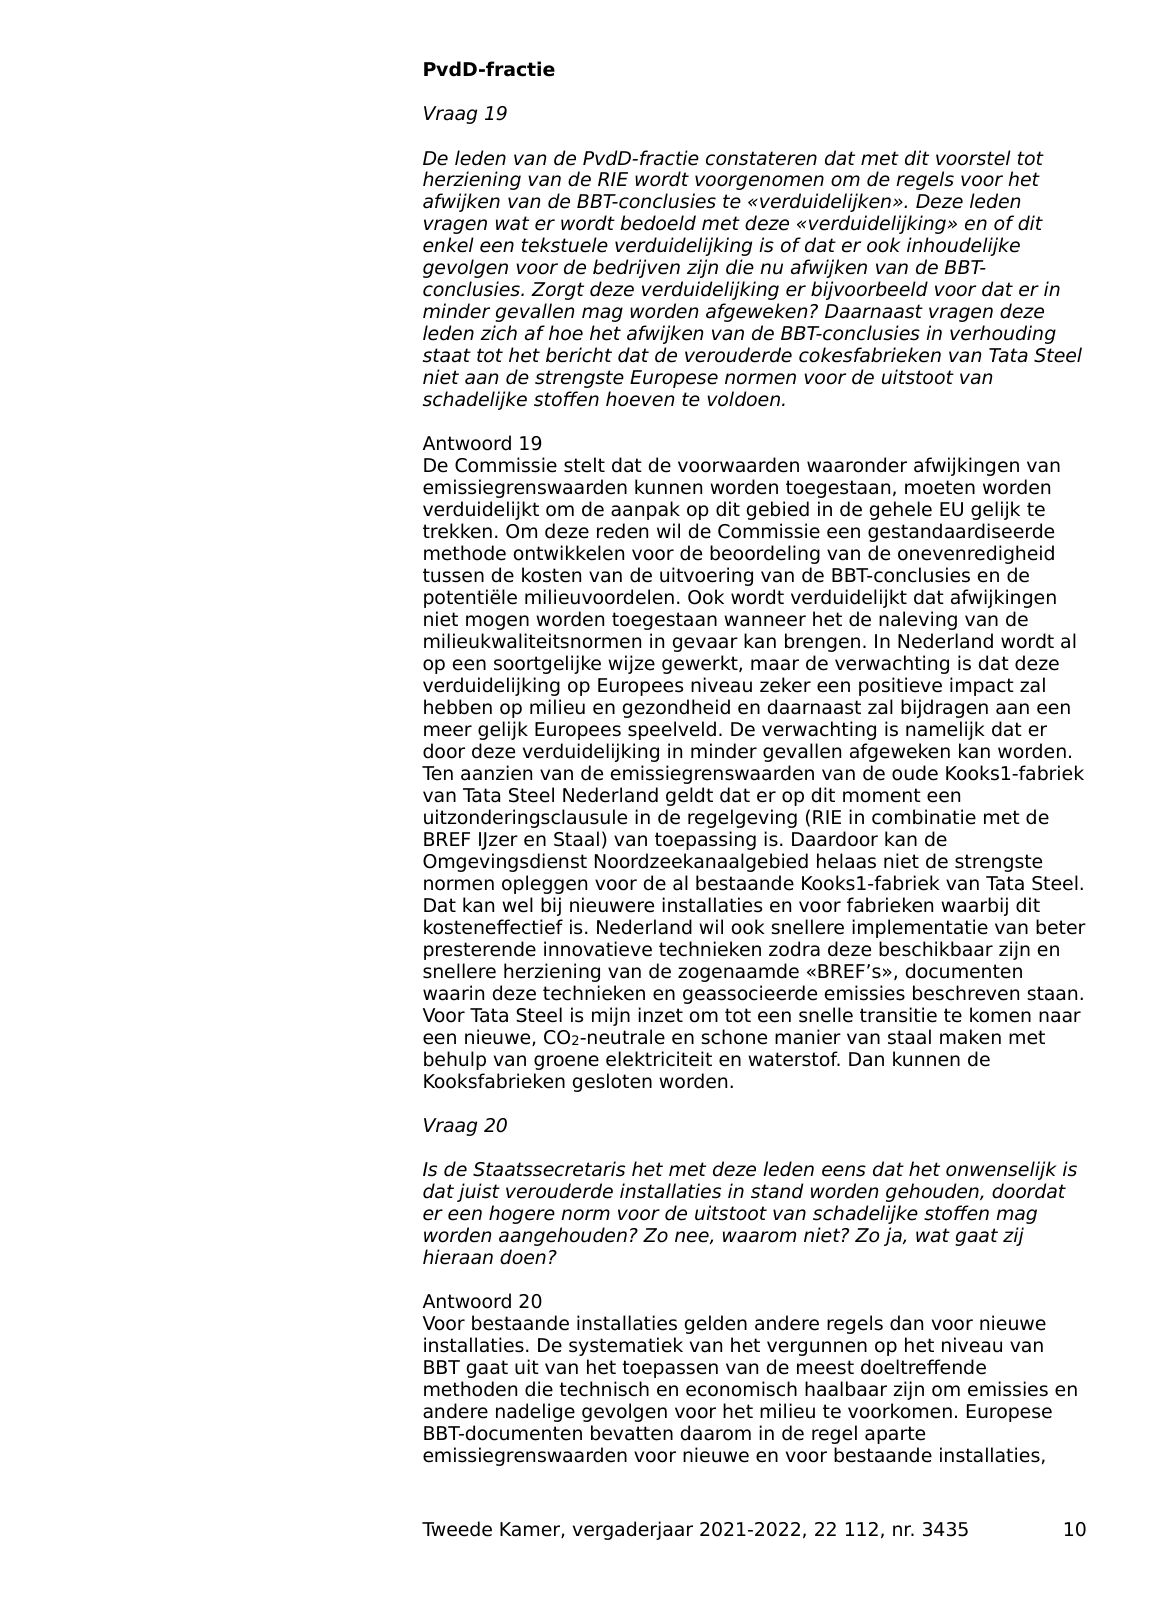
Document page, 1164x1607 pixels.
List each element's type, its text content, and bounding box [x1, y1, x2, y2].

text De leden van de PvdD-fractie constateren dat met dit voorstel tot herziening van de RIE wordt voorgenomen om de regels voor het afwijken van de BBT-conclusies te «verduidelijken». Deze leden vragen wat er wordt bedoeld met deze «verduidelijking» en of dit enkel een tekstuele verduidelijking is of dat er ook inhoudelijke gevolgen voor de bedrijven zijn die nu afwijken van de BBT-conclusies. Zorgt deze verduidelijking er bijvoorbeeld voor dat er in minder gevallen mag worden afgeweken? Daarnaast vragen deze leden zich af hoe het afwijken van de BBT-conclusies in verhouding staat tot het bericht dat de verouderde cokesfabrieken van Tata Steel niet aan de strengste Europese normen voor de uitstoot van schadelijke stoffen hoeven te voldoen. [422, 147, 1087, 411]
text De Commissie stelt dat de voorwaarden waaronder afwijkingen van emissiegrenswaarden kunnen worden toegestaan, moeten worden verduidelijkt om de aanpak op dit gebied in de gehele EU gelijk te trekken. Om deze reden wil de Commissie een gestandaardiseerde methode ontwikkelen voor de beoordeling van de onevenredigheid tussen de kosten van de uitvoering van de BBT-conclusies en de potentiële milieuvoordelen. Ook wordt verduidelijkt dat afwijkingen niet mogen worden toegestaan wanneer het de naleving van de milieukwaliteitsnormen in gevaar kan brengen. In Nederland wordt al op een soortgelijke wijze gewerkt, maar de verwachting is dat deze verduidelijking op Europees niveau zeker een positieve impact zal hebben op milieu en gezondheid en daarnaast zal bijdragen aan een meer gelijk Europees speelveld. De verwachting is namelijk dat er door deze verduidelijking in minder gevallen afgeweken kan worden. Ten aanzien van de emissiegrenswaarden van de oude Kooks1-fabriek van Tata Steel Nederland geldt dat er op dit moment een uitzonderingsclausule in de regelgeving (RIE in combinatie met de BREF IJzer en Staal) van toepassing is. Daardoor kan de Omgevingsdienst Noordzeekanaalgebied helaas niet de strengste normen opleggen voor de al bestaande Kooks1-fabriek van Tata Steel. Dat kan wel bij nieuwere installaties en voor fabrieken waarbij dit kosteneffectief is. Nederland wil ook snellere implementatie van beter presterende innovatieve technieken zodra deze beschikbaar zijn en snellere herziening van de zogenaamde «BREF’s», documenten waarin deze technieken en geassocieerde emissies beschreven staan. Voor Tata Steel is mijn inzet om tot een snelle transitie te komen naar een nieuwe, CO2-neutrale en schone manier van staal maken met behulp van groene elektriciteit en waterstof. Dan kunnen de Kooksfabrieken gesloten worden. [422, 455, 1087, 1093]
text Antwoord 20 [422, 1291, 1087, 1313]
text Is de Staatssecretaris het met deze leden eens dat het onwenselijk is dat juist verouderde installaties in stand worden gehouden, doordat er een hogere norm voor de uitstoot van schadelijke stoffen mag worden aangehouden? Zo nee, waarom niet? Zo ja, wat gaat zij hieraan doen? [422, 1159, 1087, 1269]
text Antwoord 19 [422, 433, 1087, 455]
text Voor bestaande installaties gelden andere regels dan voor nieuwe installaties. De systematiek van het vergunnen op het niveau van BBT gaat uit van het toepassen van de meest doeltreffende methoden die technisch en economisch haalbaar zijn om emissies en andere nadelige gevolgen voor het milieu te voorkomen. Europese BBT-documenten bevatten daarom in de regel aparte emissiegrenswaarden voor nieuwe en voor bestaande installaties, [422, 1313, 1087, 1467]
subtitle Vraag 19 [422, 103, 1087, 125]
subtitle Vraag 20 [422, 1115, 1087, 1137]
subtitle PvdD-fractie [422, 59, 1087, 81]
